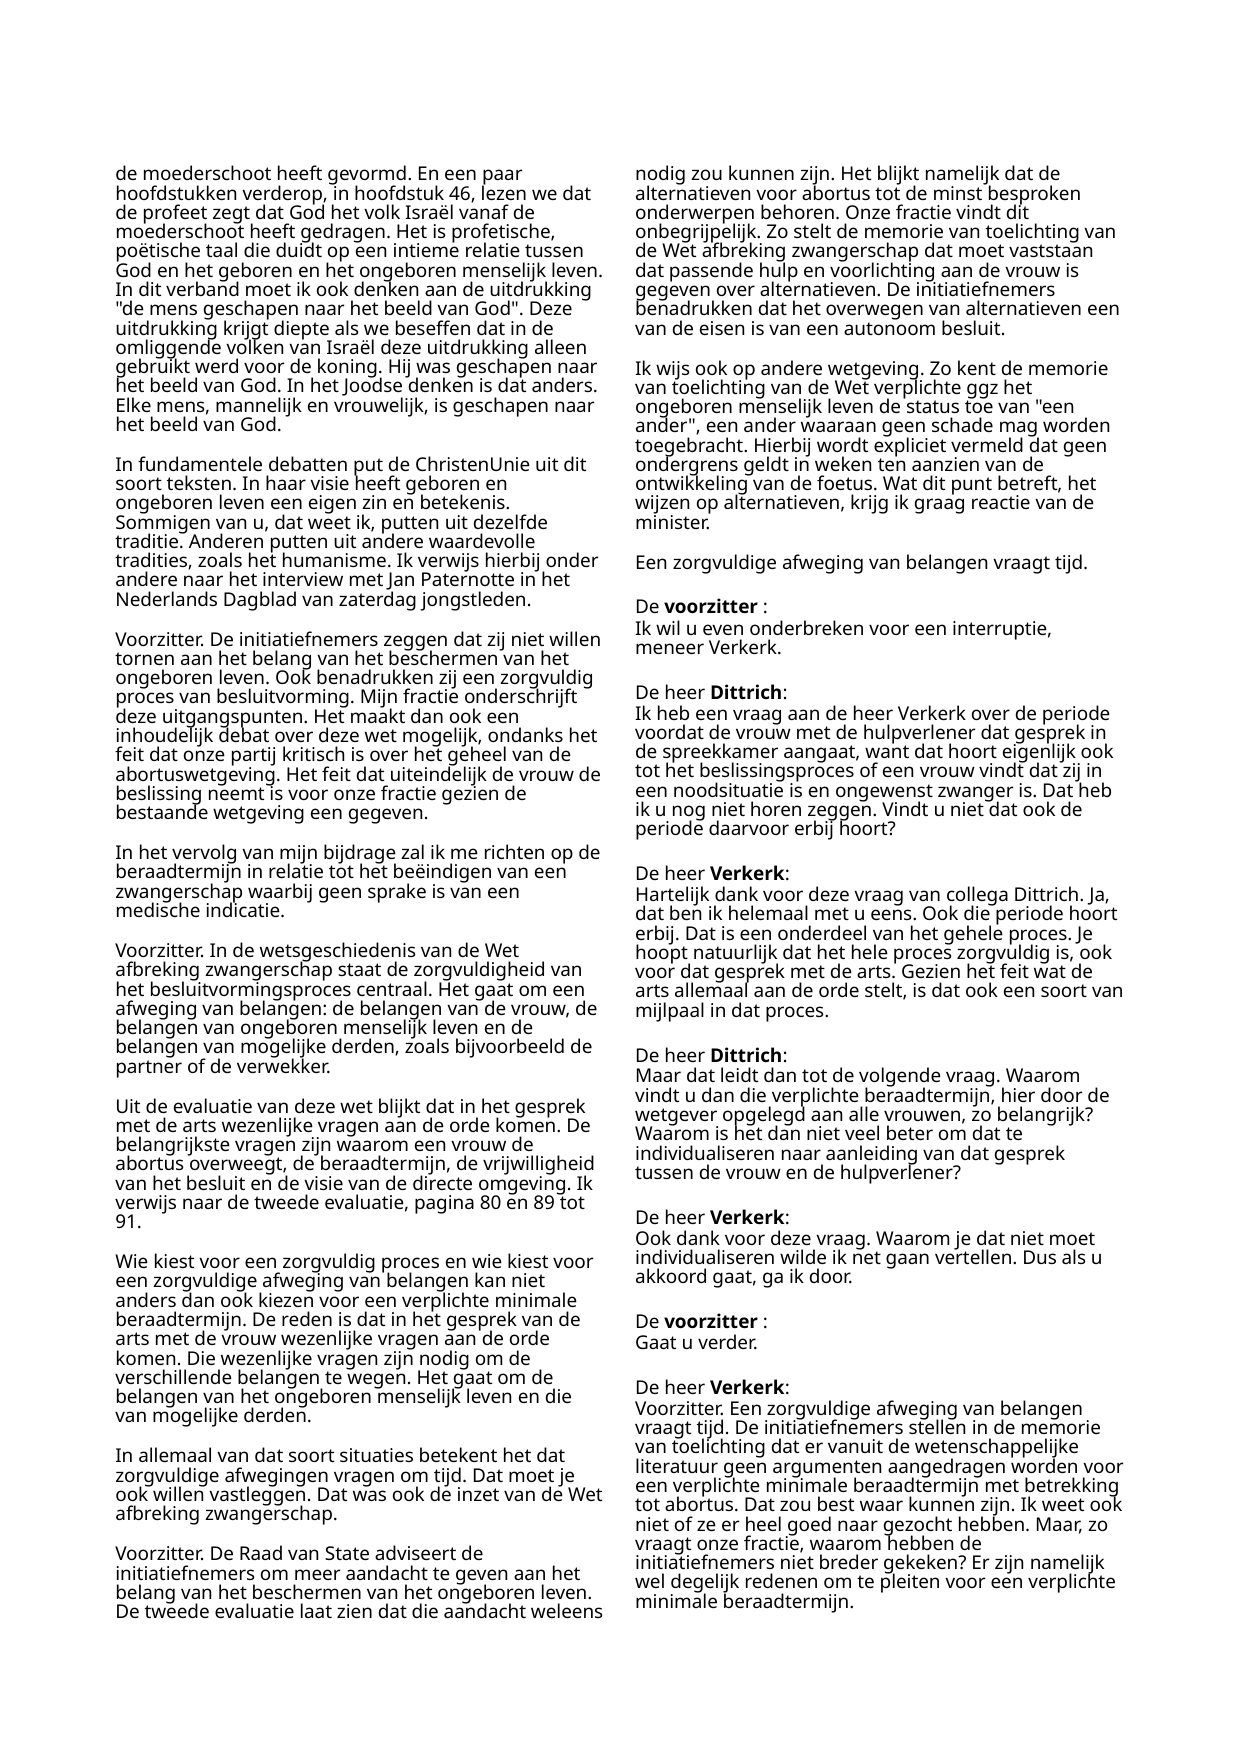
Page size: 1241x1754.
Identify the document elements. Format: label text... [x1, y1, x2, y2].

text De voorzitter : [635, 594, 1125, 619]
text Ik wijs ook op andere wetgeving. Zo kent de memorie van toelichting van de Wet verplichte ggz het ongeboren menselijk leven de status toe van "een ander", een ander waaraan geen schade mag worden toegebracht. Hierbij wordt expliciet vermeld dat geen ondergrens geldt in weken ten aanzien van de ontwikkeling van de foetus. Wat dit punt betreft, het wijzen op alternatieven, krijg ik graag reactie van de minister. [635, 359, 1125, 533]
text nodig zou kunnen zijn. Het blijkt namelijk dat de alternatieven voor abortus tot de minst besproken onderwerpen behoren. Onze fractie vindt dit onbegrijpelijk. Zo stelt de memorie van toelichting van de Wet afbreking zwangerschap dat moet vaststaan dat passende hulp en voorlichting aan de vrouw is gegeven over alternatieven. De initiatiefnemers benadrukken dat het overwegen van alternatieven een van de eisen is van een autonoom besluit. [635, 165, 1125, 339]
text In allemaal van dat soort situaties betekent het dat zorgvuldige afwegingen vragen om tijd. Dat moet je ook willen vastleggen. Dat was ook de inzet van de Wet afbreking zwangerschap. [115, 1447, 605, 1524]
text De heer Dittrich: [635, 679, 1125, 704]
text Maar dat leidt dan tot de volgende vraag. Waarom vindt u dan die verplichte beraadtermijn, hier door de wetgever opgelegd aan alle vrouwen, zo belangrijk? Waarom is het dan niet veel beter om dat te individualiseren naar aanleiding van dat gesprek tussen de vrouw en de hulpverlener? [635, 1067, 1125, 1183]
text De heer Dittrich: [635, 1042, 1125, 1067]
text Gaat u verder. [635, 1334, 1125, 1353]
text In het vervolg van mijn bijdrage zal ik me richten op de beraadtermijn in relatie tot het beëindigen van een zwangerschap waarbij geen sprake is van een medische indicatie. [115, 844, 605, 921]
text Hartelijk dank voor deze vraag van collega Dittrich. Ja, dat ben ik helemaal met u eens. Ook die periode hoort erbij. Dat is een onderdeel van het gehele proces. Je hoopt natuurlijk dat het hele proces zorgvuldig is, ook voor dat gesprek met de arts. Gezien het feit wat de arts allemaal aan de orde stelt, is dat ook een soort van mijlpaal in dat proces. [635, 886, 1125, 1021]
text Voorzitter. Een zorgvuldige afweging van belangen vraagt tijd. De initiatiefnemers stellen in de memorie van toelichting dat er vanuit de wetenschappelijke literatuur geen argumenten aangedragen worden voor een verplichte minimale beraadtermijn met betrekking tot abortus. Dat zou best waar kunnen zijn. Ik weet ook niet of ze er heel goed naar gezocht hebben. Maar, zo vraagt onze fractie, waarom hebben de initiatiefnemers niet breder gekeken? Er zijn namelijk wel degelijk redenen om te pleiten voor een verplichte minimale beraadtermijn. [635, 1400, 1125, 1612]
text Voorzitter. In de wetsgeschiedenis van de Wet afbreking zwangerschap staat de zorgvuldigheid van het besluitvormingsproces centraal. Het gaat om een afweging van belangen: de belangen van de vrouw, de belangen van ongeboren menselijk leven en de belangen van mogelijke derden, zoals bijvoorbeeld de partner of de verwekker. [115, 942, 605, 1077]
text De voorzitter : [635, 1308, 1125, 1334]
text De heer Verkerk: [635, 1374, 1125, 1400]
text Voorzitter. De Raad van State adviseert de initiatiefnemers om meer aandacht te geven aan het belang van het beschermen van het ongeboren leven. De tweede evaluatie laat zien dat die aandacht weleens [115, 1545, 605, 1622]
text In fundamentele debatten put de ChristenUnie uit dit soort teksten. In haar visie heeft geboren en ongeboren leven een eigen zin en betekenis. Sommigen van u, dat weet ik, putten uit dezelfde traditie. Anderen putten uit andere waardevolle tradities, zoals het humanisme. Ik verwijs hierbij onder andere naar het interview met Jan Paternotte in het Nederlands Dagblad van zaterdag jongstleden. [115, 456, 605, 610]
text Voorzitter. De initiatiefnemers zeggen dat zij niet willen tornen aan het belang van het beschermen van het ongeboren leven. Ook benadrukken zij een zorgvuldig proces van besluitvorming. Mijn fractie onderschrijft deze uitgangspunten. Het maakt dan ook een inhoudelijk debat over deze wet mogelijk, ondanks het feit dat onze partij kritisch is over het geheel van de abortuswetgeving. Het feit dat uiteindelijk de vrouw de beslissing neemt is voor onze fractie gezien de bestaande wetgeving een gegeven. [115, 631, 605, 823]
text De heer Verkerk: [635, 1204, 1125, 1230]
text De heer Verkerk: [635, 860, 1125, 886]
text Ik heb een vraag aan de heer Verkerk over de periode voordat de vrouw met de hulpverlener dat gesprek in de spreekkamer aangaat, want dat hoort eigenlijk ook tot het beslissingsproces of een vrouw vindt dat zij in een noodsituatie is en ongewenst zwanger is. Dat heb ik u nog niet horen zeggen. Vindt u niet dat ook de periode daarvoor erbij hoort? [635, 704, 1125, 839]
text de moederschoot heeft gevormd. En een paar hoofdstukken verderop, in hoofdstuk 46, lezen we dat de profeet zegt dat God het volk Israël vanaf de moederschoot heeft gedragen. Het is profetische, poëtische taal die duidt op een intieme relatie tussen God en het geboren en het ongeboren menselijk leven. In dit verband moet ik ook denken aan de uitdrukking "de mens geschapen naar het beeld van God". Deze uitdrukking krijgt diepte als we beseffen dat in de omliggende volken van Israël deze uitdrukking alleen gebruikt werd voor de koning. Hij was geschapen naar het beeld van God. In het Joodse denken is dat anders. Elke mens, mannelijk en vrouwelijk, is geschapen naar het beeld van God. [115, 165, 605, 435]
text Een zorgvuldige afweging van belangen vraagt tijd. [635, 554, 1125, 573]
text Uit de evaluatie van deze wet blijkt dat in het gesprek met de arts wezenlijke vragen aan de orde komen. De belangrijkste vragen zijn waarom een vrouw de abortus overweegt, de beraadtermijn, de vrijwilligheid van het besluit en de visie van de directe omgeving. Ik verwijs naar de tweede evaluatie, pagina 80 en 89 tot 91. [115, 1098, 605, 1232]
text Ook dank voor deze vraag. Waarom je dat niet moet individualiseren wilde ik net gaan vertellen. Dus als u akkoord gaat, ga ik door. [635, 1230, 1125, 1287]
text Wie kiest voor een zorgvuldig proces en wie kiest voor een zorgvuldige afweging van belangen kan niet anders dan ook kiezen voor een verplichte minimale beraadtermijn. De reden is dat in het gesprek van de arts met de vrouw wezenlijke vragen aan de orde komen. Die wezenlijke vragen zijn nodig om de verschillende belangen te wegen. Het gaat om de belangen van het ongeboren menselijk leven en die van mogelijke derden. [115, 1253, 605, 1427]
text Ik wil u even onderbreken voor een interruptie, meneer Verkerk. [635, 619, 1125, 658]
